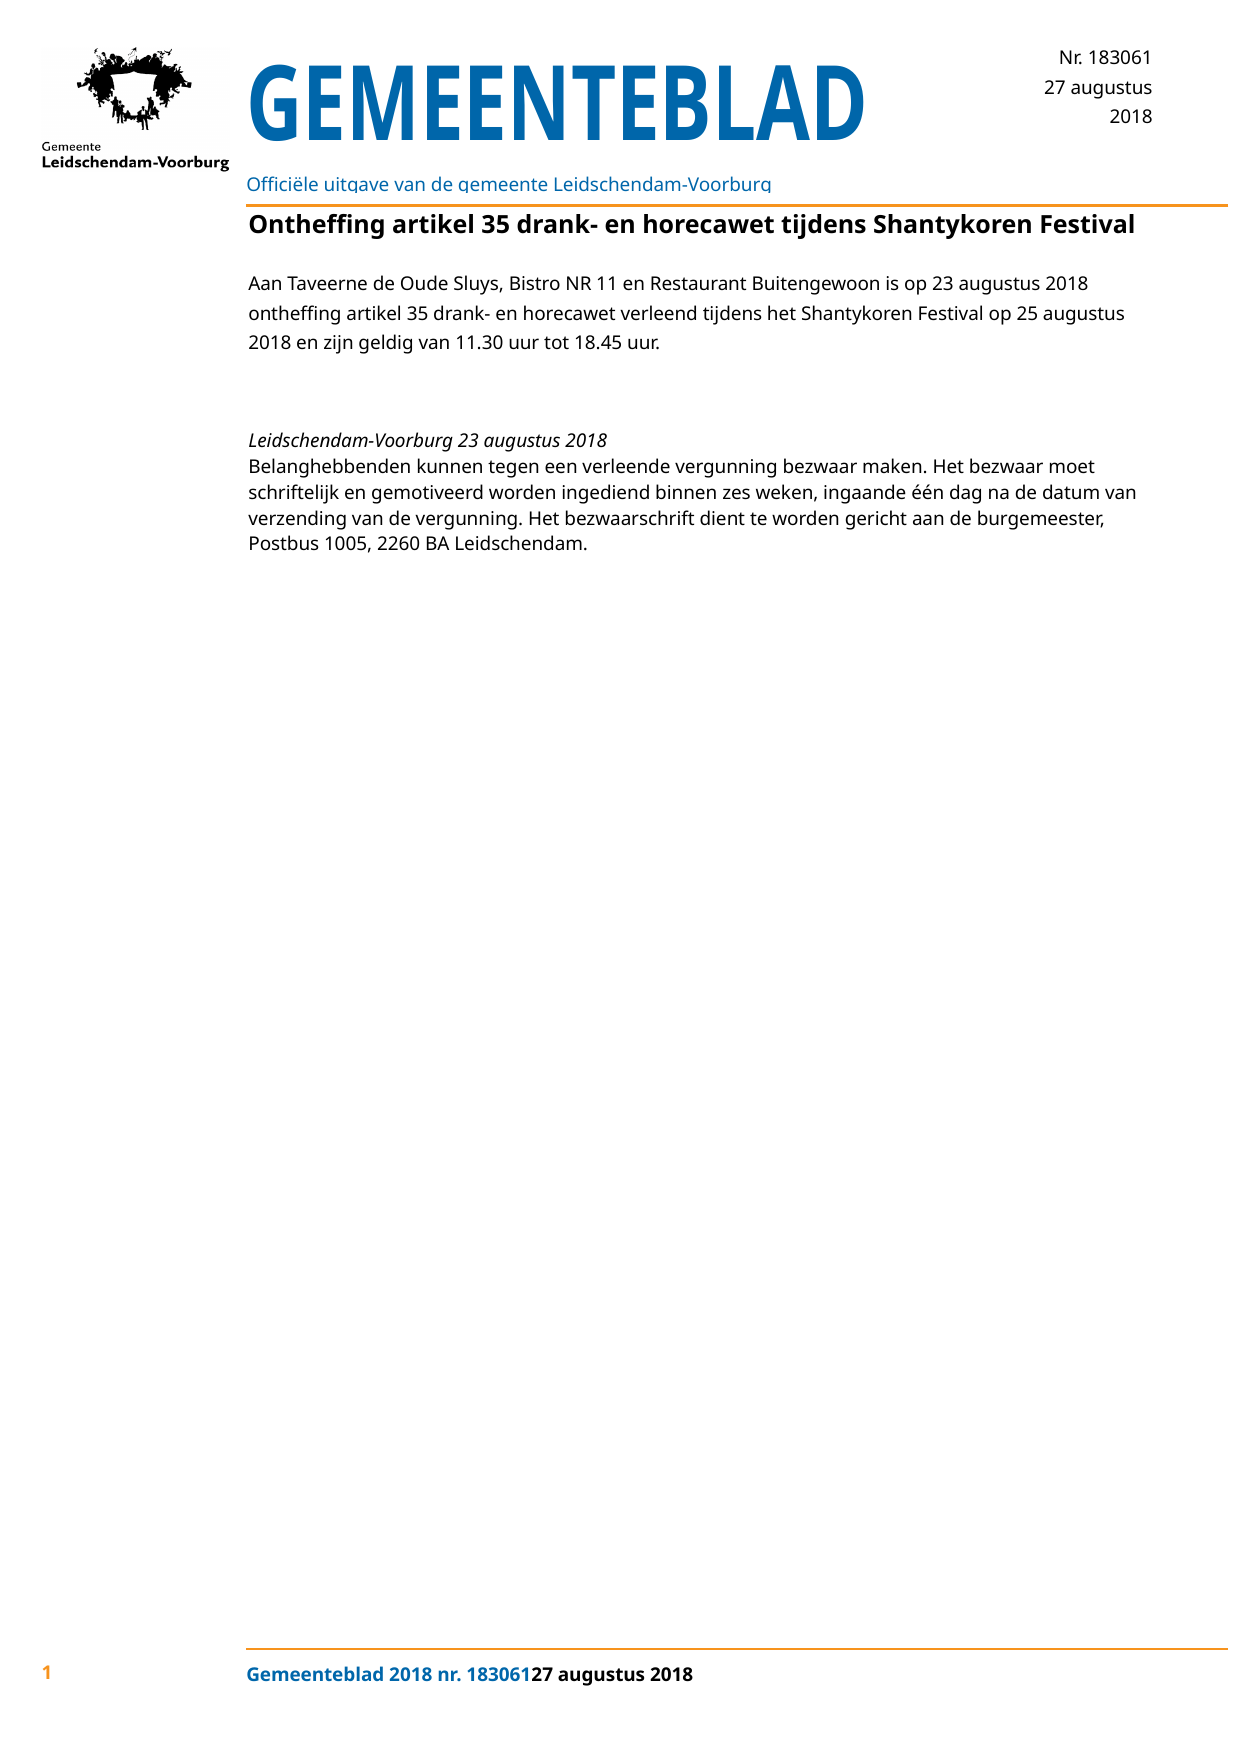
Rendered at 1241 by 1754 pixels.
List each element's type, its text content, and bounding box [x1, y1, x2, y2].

text Leidschendam-Voorburg 23 augustus 2018 [248, 428, 1152, 453]
picture [41, 47, 231, 172]
text Ontheffing artikel 35 drank- en horecawet tijdens Shantykoren Festival [248, 207, 1152, 241]
text Belanghebbenden kunnen tegen een verleende vergunning bezwaar maken. Het bezwaar moet schriftelijk en gemotiveerd worden ingediend binnen zes weken, ingaande één dag na de datum van verzending van de vergunning. Het bezwaarschrift dient te worden gericht aan de burgemeester, Postbus 1005, 2260 BA Leidschendam. [248, 453, 1152, 556]
text Aan Taveerne de Oude Sluys, Bistro NR 11 en Restaurant Buitengewoon is op 23 augustus 2018 ontheffing artikel 35 drank- en horecawet verleend tijdens het Shantykoren Festival op 25 augustus 2018 en zijn geldig van 11.30 uur tot 18.45 uur. [248, 270, 1152, 355]
